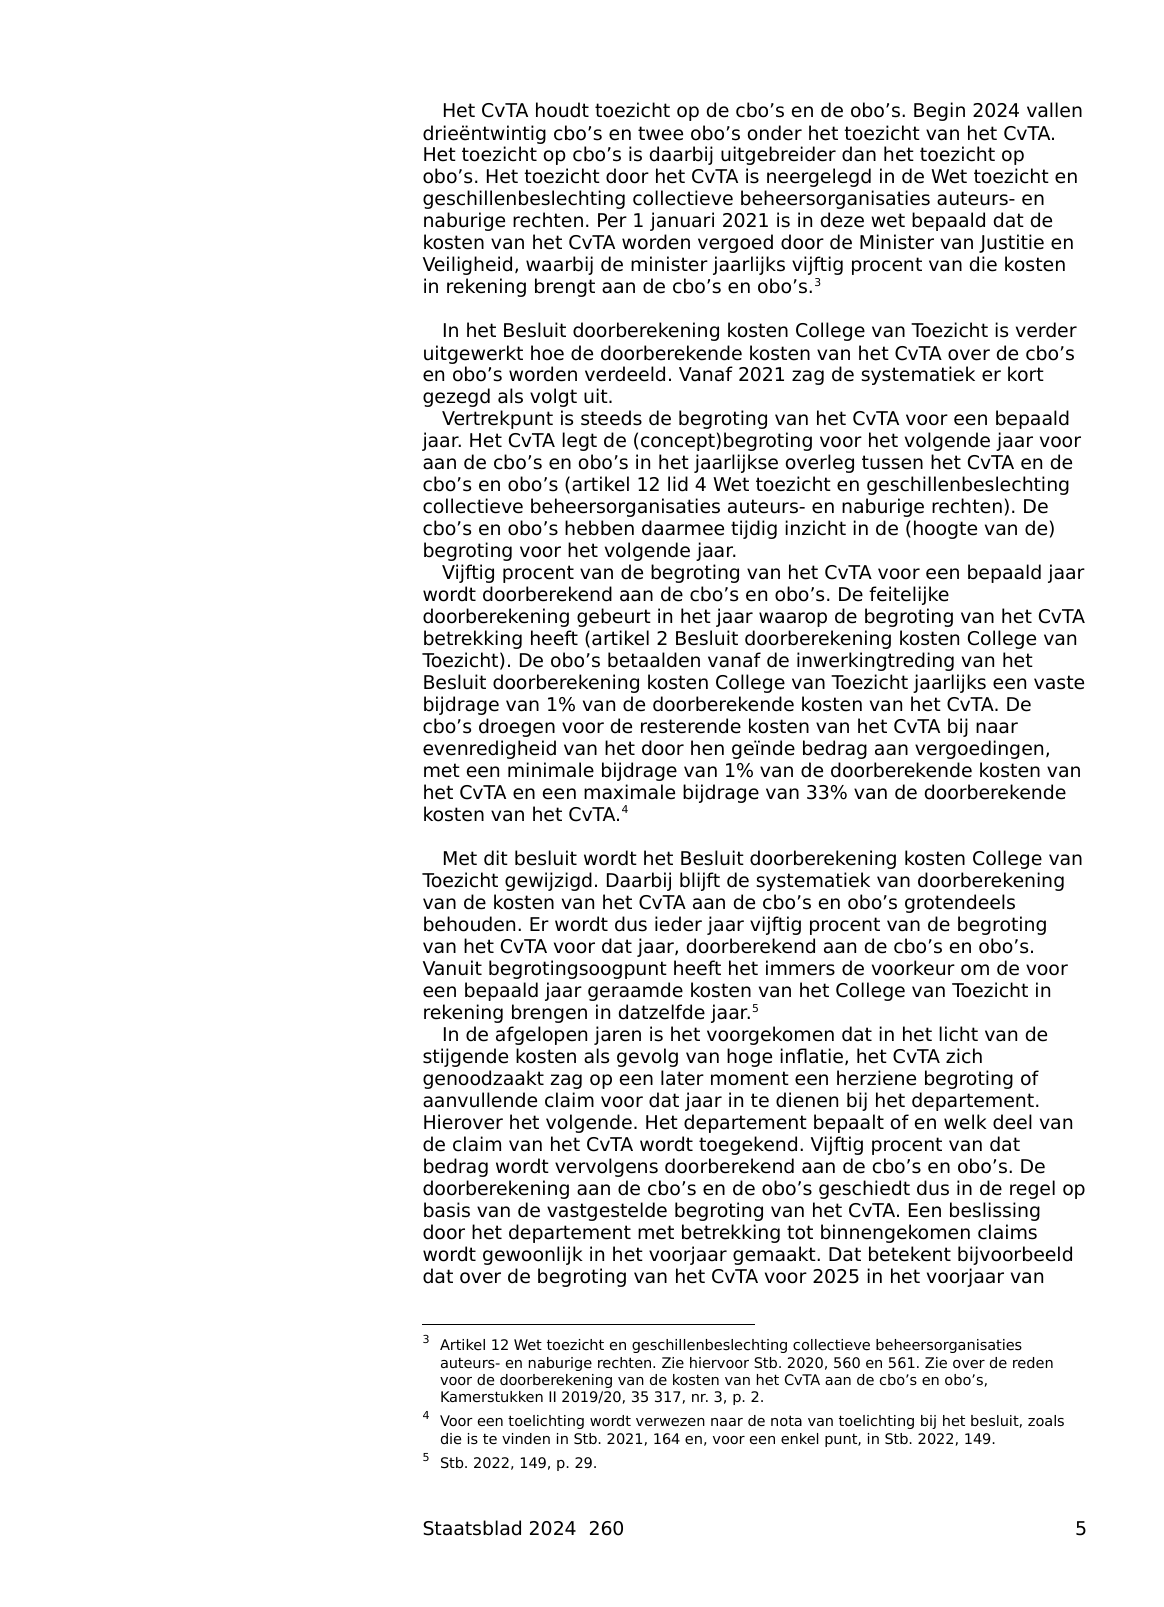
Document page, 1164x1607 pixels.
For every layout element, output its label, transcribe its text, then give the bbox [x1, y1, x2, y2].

text In het Besluit doorberekening kosten College van Toezicht is verder uitgewerkt hoe de doorberekende kosten van het CvTA over de cbo’s en obo’s worden verdeeld. Vanaf 2021 zag de systematiek er kort gezegd als volgt uit. [422, 320, 1087, 408]
text Het CvTA houdt toezicht op de cbo’s en de obo’s. Begin 2024 vallen drieëntwintig cbo’s en twee obo’s onder het toezicht van het CvTA. Het toezicht op cbo’s is daarbij uitgebreider dan het toezicht op obo’s. Het toezicht door het CvTA is neergelegd in de Wet toezicht en geschillenbeslechting collectieve beheersorganisaties auteurs- en naburige rechten. Per 1 januari 2021 is in deze wet bepaald dat de kosten van het CvTA worden vergoed door de Minister van Justitie en Veiligheid, waarbij de minister jaarlijks vijftig procent van die kosten in rekening brengt aan de cbo’s en obo’s. [422, 100, 1087, 298]
text In de afgelopen jaren is het voorgekomen dat in het licht van de stijgende kosten als gevolg van hoge inflatie, het CvTA zich genoodzaakt zag op een later moment een herziene begroting of aanvullende claim voor dat jaar in te dienen bij het departement. Hierover het volgende. Het departement bepaalt of en welk deel van de claim van het CvTA wordt toegekend. Vijftig procent van dat bedrag wordt vervolgens doorberekend aan de cbo’s en obo’s. De doorberekening aan de cbo’s en de obo’s geschiedt dus in de regel op basis van de vastgestelde begroting van het CvTA. Een beslissing door het departement met betrekking tot binnengekomen claims wordt gewoonlijk in het voorjaar gemaakt. Dat betekent bijvoorbeeld dat over de begroting van het CvTA voor 2025 in het voorjaar van [422, 1024, 1087, 1288]
text Stb. 2022, 149, p. 29. [422, 1451, 1087, 1473]
text Voor een toelichting wordt verwezen naar de nota van toelichting bij het besluit, zoals die is te vinden in Stb. 2021, 164 en, voor een enkel punt, in Stb. 2022, 149. [422, 1409, 1087, 1448]
text Met dit besluit wordt het Besluit doorberekening kosten College van Toezicht gewijzigd. Daarbij blijft de systematiek van doorberekening van de kosten van het CvTA aan de cbo’s en obo’s grotendeels behouden. Er wordt dus ieder jaar vijftig procent van de begroting van het CvTA voor dat jaar, doorberekend aan de cbo’s en obo’s. Vanuit begrotingsoogpunt heeft het immers de voorkeur om de voor een bepaald jaar geraamde kosten van het College van Toezicht in rekening brengen in datzelfde jaar. [422, 848, 1087, 1024]
text Artikel 12 Wet toezicht en geschillenbeslechting collectieve beheersorganisaties auteurs- en naburige rechten. Zie hiervoor Stb. 2020, 560 en 561. Zie over de reden voor de doorberekening van de kosten van het CvTA aan de cbo’s en obo’s, Kamerstukken II 2019/20, 35 317, nr. 3, p. 2. [422, 1333, 1087, 1406]
text Vijftig procent van de begroting van het CvTA voor een bepaald jaar wordt doorberekend aan de cbo’s en obo’s. De feitelijke doorberekening gebeurt in het jaar waarop de begroting van het CvTA betrekking heeft (artikel 2 Besluit doorberekening kosten College van Toezicht). De obo’s betaalden vanaf de inwerkingtreding van het Besluit doorberekening kosten College van Toezicht jaarlijks een vaste bijdrage van 1% van de doorberekende kosten van het CvTA. De cbo’s droegen voor de resterende kosten van het CvTA bij naar evenredigheid van het door hen geïnde bedrag aan vergoedingen, met een minimale bijdrage van 1% van de doorberekende kosten van het CvTA en een maximale bijdrage van 33% van de doorberekende kosten van het CvTA. [422, 562, 1087, 826]
text Vertrekpunt is steeds de begroting van het CvTA voor een bepaald jaar. Het CvTA legt de (concept)begroting voor het volgende jaar voor aan de cbo’s en obo’s in het jaarlijkse overleg tussen het CvTA en de cbo’s en obo’s (artikel 12 lid 4 Wet toezicht en geschillenbeslechting collectieve beheersorganisaties auteurs- en naburige rechten). De cbo’s en obo’s hebben daarmee tijdig inzicht in de (hoogte van de) begroting voor het volgende jaar. [422, 408, 1087, 562]
